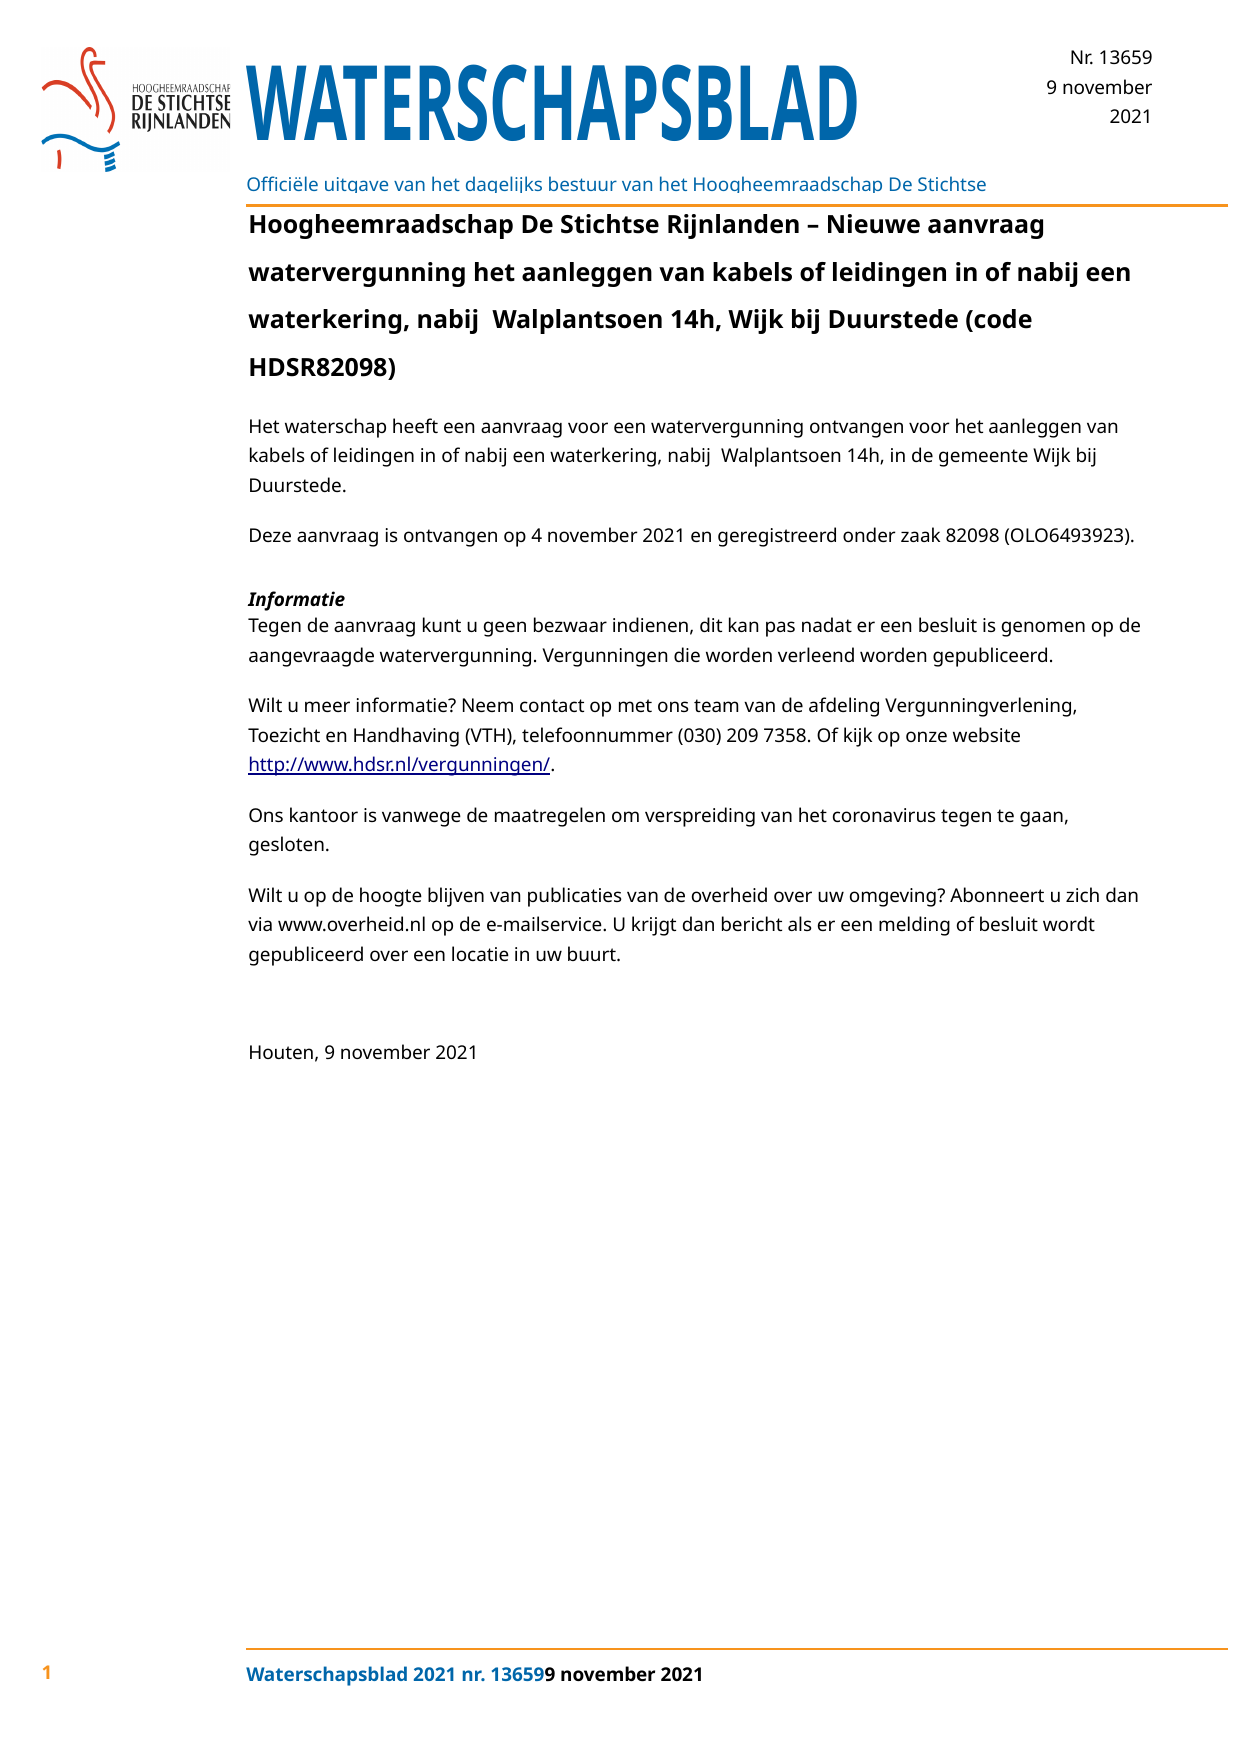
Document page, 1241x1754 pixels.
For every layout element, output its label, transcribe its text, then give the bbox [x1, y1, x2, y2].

picture [41, 47, 231, 172]
text Tegen de aanvraag kunt u geen bezwaar indienen, dit kan pas nadat er een besluit is genomen op de aangevraagde watervergunning. Vergunningen die worden verleend worden gepubliceerd. [248, 612, 1152, 668]
text Informatie [248, 587, 1152, 612]
text Het waterschap heeft een aanvraag voor een watervergunning ontvangen voor het aanleggen van kabels of leidingen in of nabij een waterkering, nabij Walplantsoen 14h, in de gemeente Wijk bij Duurstede. [248, 413, 1152, 498]
text Houten, 9 november 2021 [248, 1039, 1152, 1065]
text Hoogheemraadschap De Stichtse Rijnlanden – Nieuwe aanvraag watervergunning het aanleggen van kabels of leidingen in of nabij een waterkering, nabij Walplantsoen 14h, Wijk bij Duurstede (code HDSR82098) [248, 207, 1152, 384]
text Wilt u op de hoogte blijven van publicaties van de overheid over uw omgeving? Abonneert u zich dan via www.overheid.nl op de e-mailservice. U krijgt dan bericht als er een melding of besluit wordt gepubliceerd over een locatie in uw buurt. [248, 882, 1152, 967]
text Wilt u meer informatie? Neem contact op met ons team van de afdeling Vergunningverlening, Toezicht en Handhaving (VTH), telefoonnummer (030) 209 7358. Of kijk op onze website http://www.hdsr.nl/vergunningen/. [248, 692, 1152, 777]
text Deze aanvraag is ontvangen op 4 november 2021 en geregistreerd onder zaak 82098 (OLO6493923). [248, 523, 1152, 548]
text Ons kantoor is vanwege de maatregelen om verspreiding van het coronavirus tegen te gaan, gesloten. [248, 802, 1152, 857]
